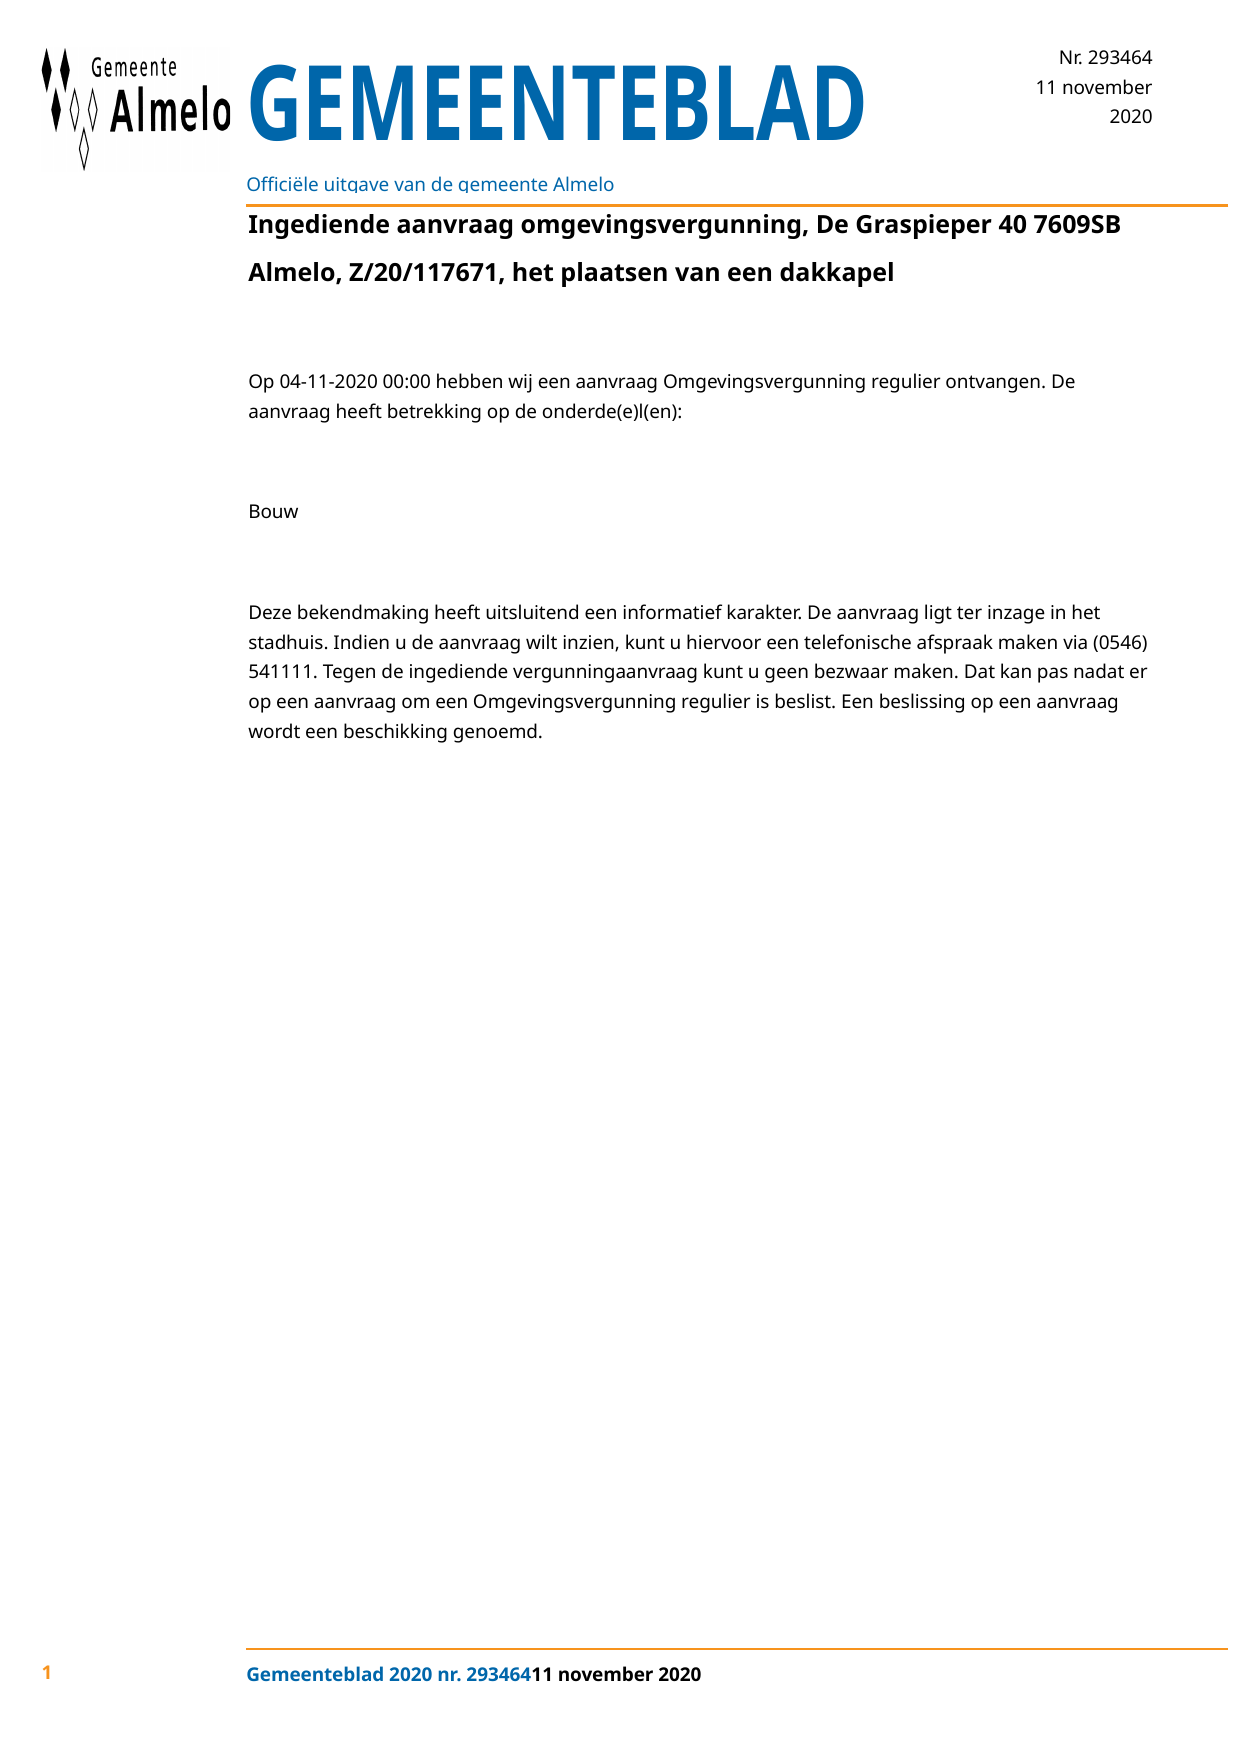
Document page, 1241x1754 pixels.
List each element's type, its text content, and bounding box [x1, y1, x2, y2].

text Op 04-11-2020 00:00 hebben wij een aanvraag Omgevingsvergunning regulier ontvangen. De aanvraag heeft betrekking op de onderde(e)l(en): [248, 368, 1152, 424]
text Ingediende aanvraag omgevingsvergunning, De Graspieper 40 7609SB Almelo, Z/20/117671, het plaatsen van een dakkapel [248, 207, 1152, 288]
picture [41, 47, 231, 172]
text Bouw [248, 499, 1152, 524]
text Deze bekendmaking heeft uitsluitend een informatief karakter. De aanvraag ligt ter inzage in het stadhuis. Indien u de aanvraag wilt inzien, kunt u hiervoor een telefonische afspraak maken via (0546) 541111. Tegen de ingediende vergunningaanvraag kunt u geen bezwaar maken. Dat kan pas nadat er op een aanvraag om een Omgevingsvergunning regulier is beslist. Een beslissing op een aanvraag wordt een beschikking genoemd. [248, 599, 1152, 744]
